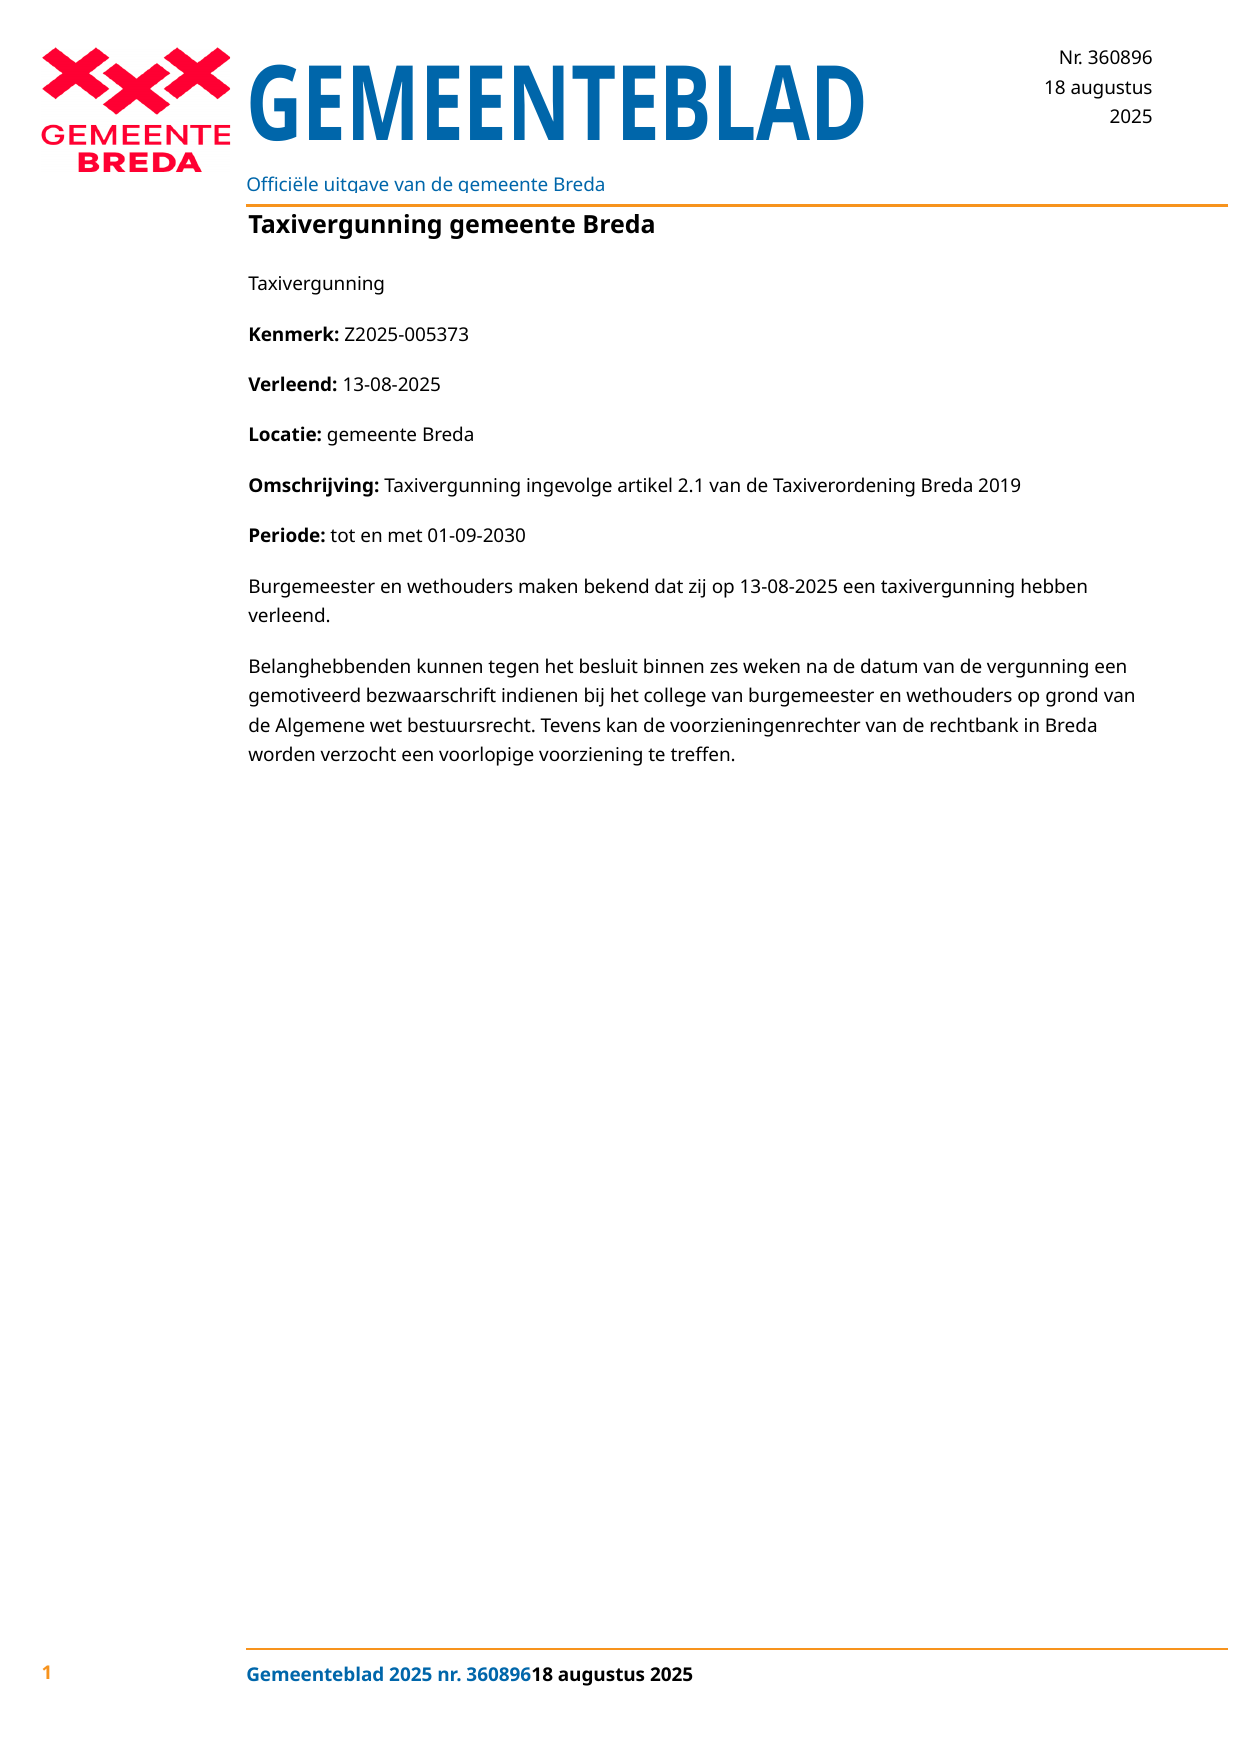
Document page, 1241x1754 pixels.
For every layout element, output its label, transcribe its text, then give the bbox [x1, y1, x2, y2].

text Belanghebbenden kunnen tegen het besluit binnen zes weken na de datum van de vergunning een gemotiveerd bezwaarschrift indienen bij het college van burgemeester en wethouders op grond van de Algemene wet bestuursrecht. Tevens kan de voorzieningenrechter van de rechtbank in Breda worden verzocht een voorlopige voorziening te treffen. [248, 653, 1152, 767]
text Taxivergunning gemeente Breda [248, 207, 1152, 241]
text Omschrijving: Taxivergunning ingevolge artikel 2.1 van de Taxiverordening Breda 2019 [248, 472, 1152, 498]
picture [41, 47, 231, 172]
text Verleend: 13-08-2025 [248, 371, 1152, 397]
text Kenmerk: Z2025-005373 [248, 321, 1152, 346]
text Locatie: gemeente Breda [248, 422, 1152, 447]
text Periode: tot en met 01-09-2030 [248, 522, 1152, 548]
text Burgemeester en wethouders maken bekend dat zij op 13-08-2025 een taxivergunning hebben verleend. [248, 573, 1152, 628]
text Taxivergunning [248, 270, 1152, 296]
